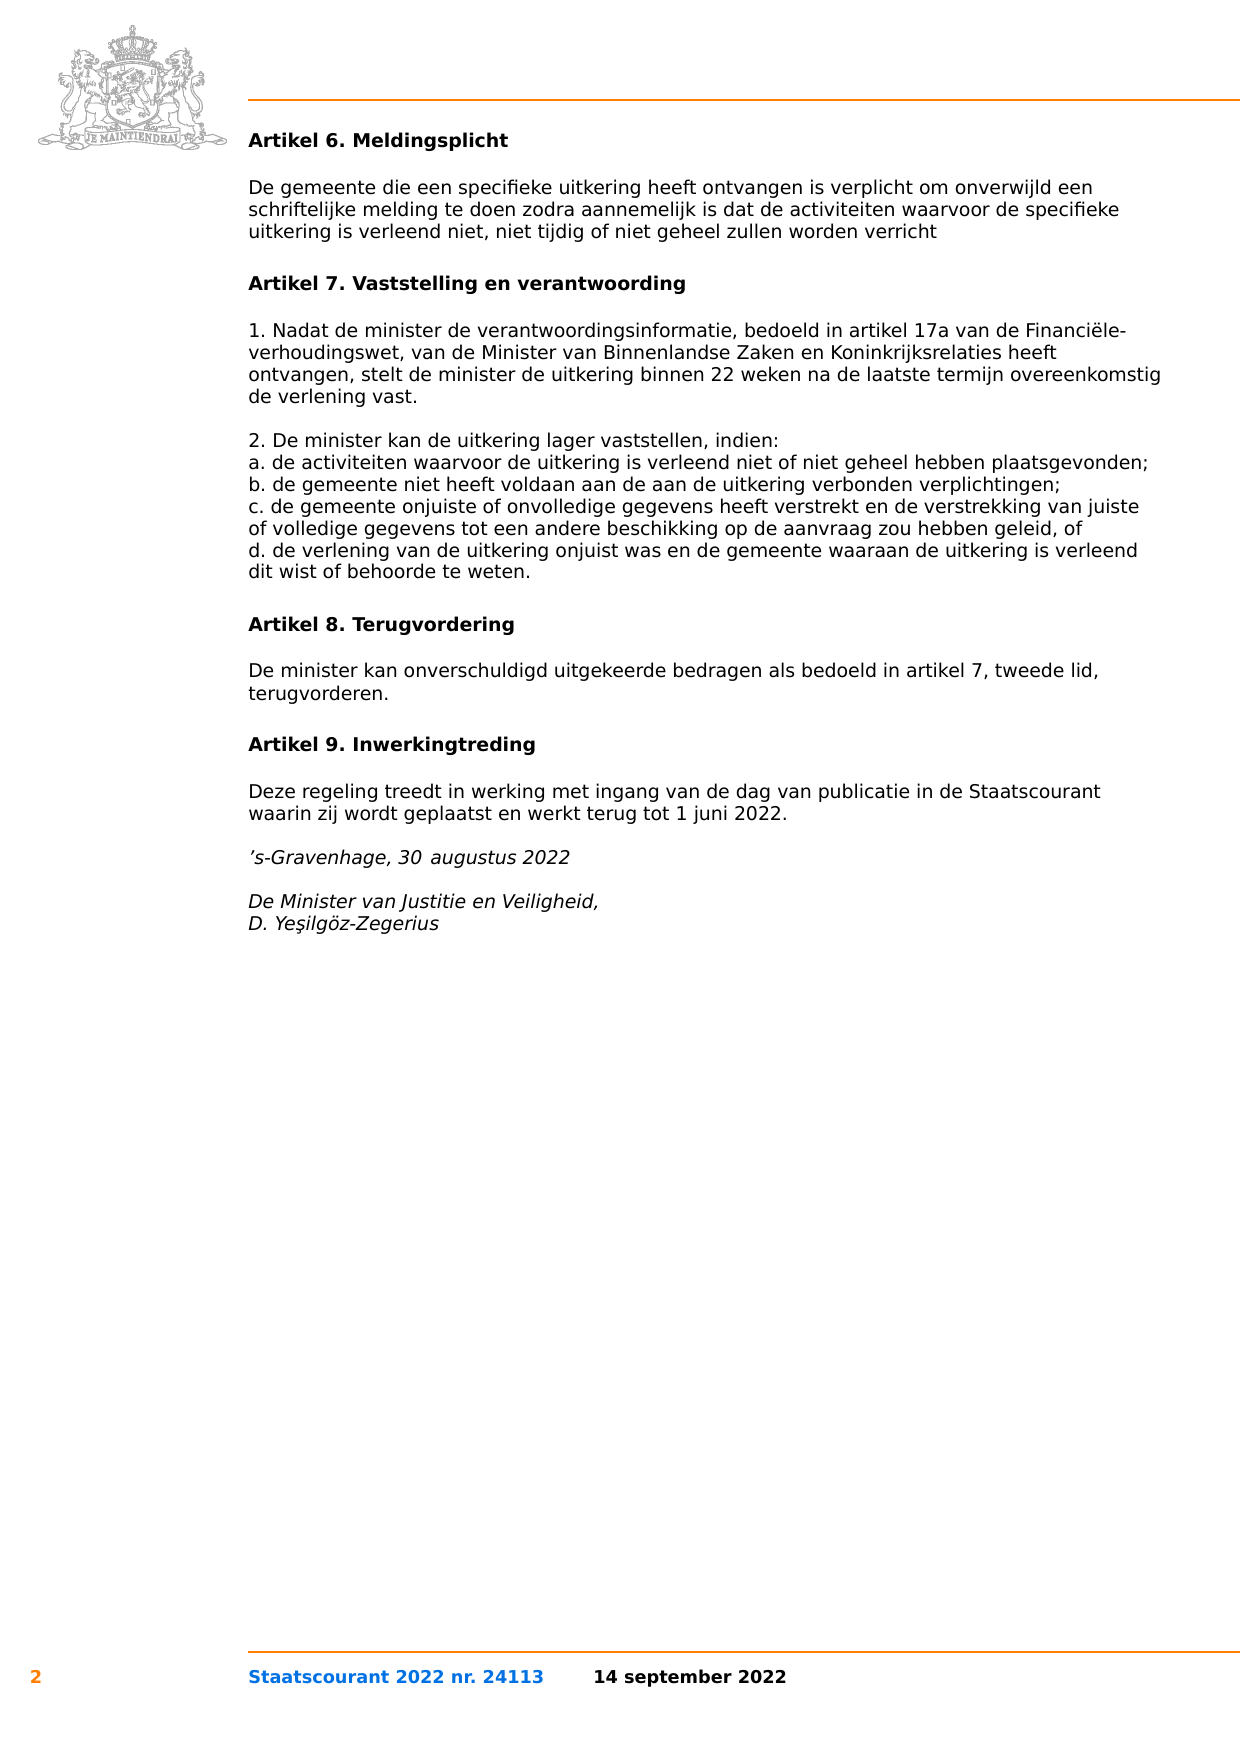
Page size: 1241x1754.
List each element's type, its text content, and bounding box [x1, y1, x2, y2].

text Deze regeling treedt in werking met ingang van de dag van publicatie in de Staatscourant waarin zij wordt geplaatst en werkt terug tot 1 juni 2022. [248, 781, 1163, 825]
text 2. De minister kan de uitkering lager vaststellen, indien: [248, 429, 1163, 452]
subtitle Artikel 8. Terugvordering [248, 613, 1163, 635]
text c. de gemeente onjuiste of onvolledige gegevens heeft verstrekt en de verstrekking van juiste of volledige gegevens tot een andere beschikking op de aanvraag zou hebben geleid, of [248, 496, 1163, 539]
subtitle Artikel 7. Vaststelling en verantwoording [248, 273, 1163, 295]
subtitle Artikel 9. Inwerkingtreding [248, 734, 1163, 756]
text b. de gemeente niet heeft voldaan aan de aan de uitkering verbonden verplichtingen; [248, 473, 1163, 496]
text De gemeente die een specifieke uitkering heeft ontvangen is verplicht om onverwijld een schriftelijke melding te doen zodra aannemelijk is dat de activiteiten waarvoor de specifieke uitkering is verleend niet, niet tijdig of niet geheel zullen worden verricht [248, 177, 1163, 243]
text De Minister van Justitie en Veiligheid, D. Yeşilgöz-Zegerius [248, 891, 1163, 935]
subtitle Artikel 6. Meldingsplicht [248, 130, 1163, 152]
picture [38, 25, 227, 150]
text De minister kan onverschuldigd uitgekeerde bedragen als bedoeld in artikel 7, tweede lid, terugvorderen. [248, 660, 1163, 704]
text ’s-Gravenhage, 30 augustus 2022 [248, 847, 1163, 869]
text d. de verlening van de uitkering onjuist was en de gemeente waaraan de uitkering is verleend dit wist of behoorde te weten. [248, 539, 1163, 583]
text 1. Nadat de minister de verantwoordingsinformatie, bedoeld in artikel 17a van de Financiële-verhoudingswet, van de Minister van Binnenlandse Zaken en Koninkrijksrelaties heeft ontvangen, stelt de minister de uitkering binnen 22 weken na de laatste termijn overeenkomstig de verlening vast. [248, 320, 1163, 408]
text a. de activiteiten waarvoor de uitkering is verleend niet of niet geheel hebben plaatsgevonden; [248, 452, 1163, 473]
